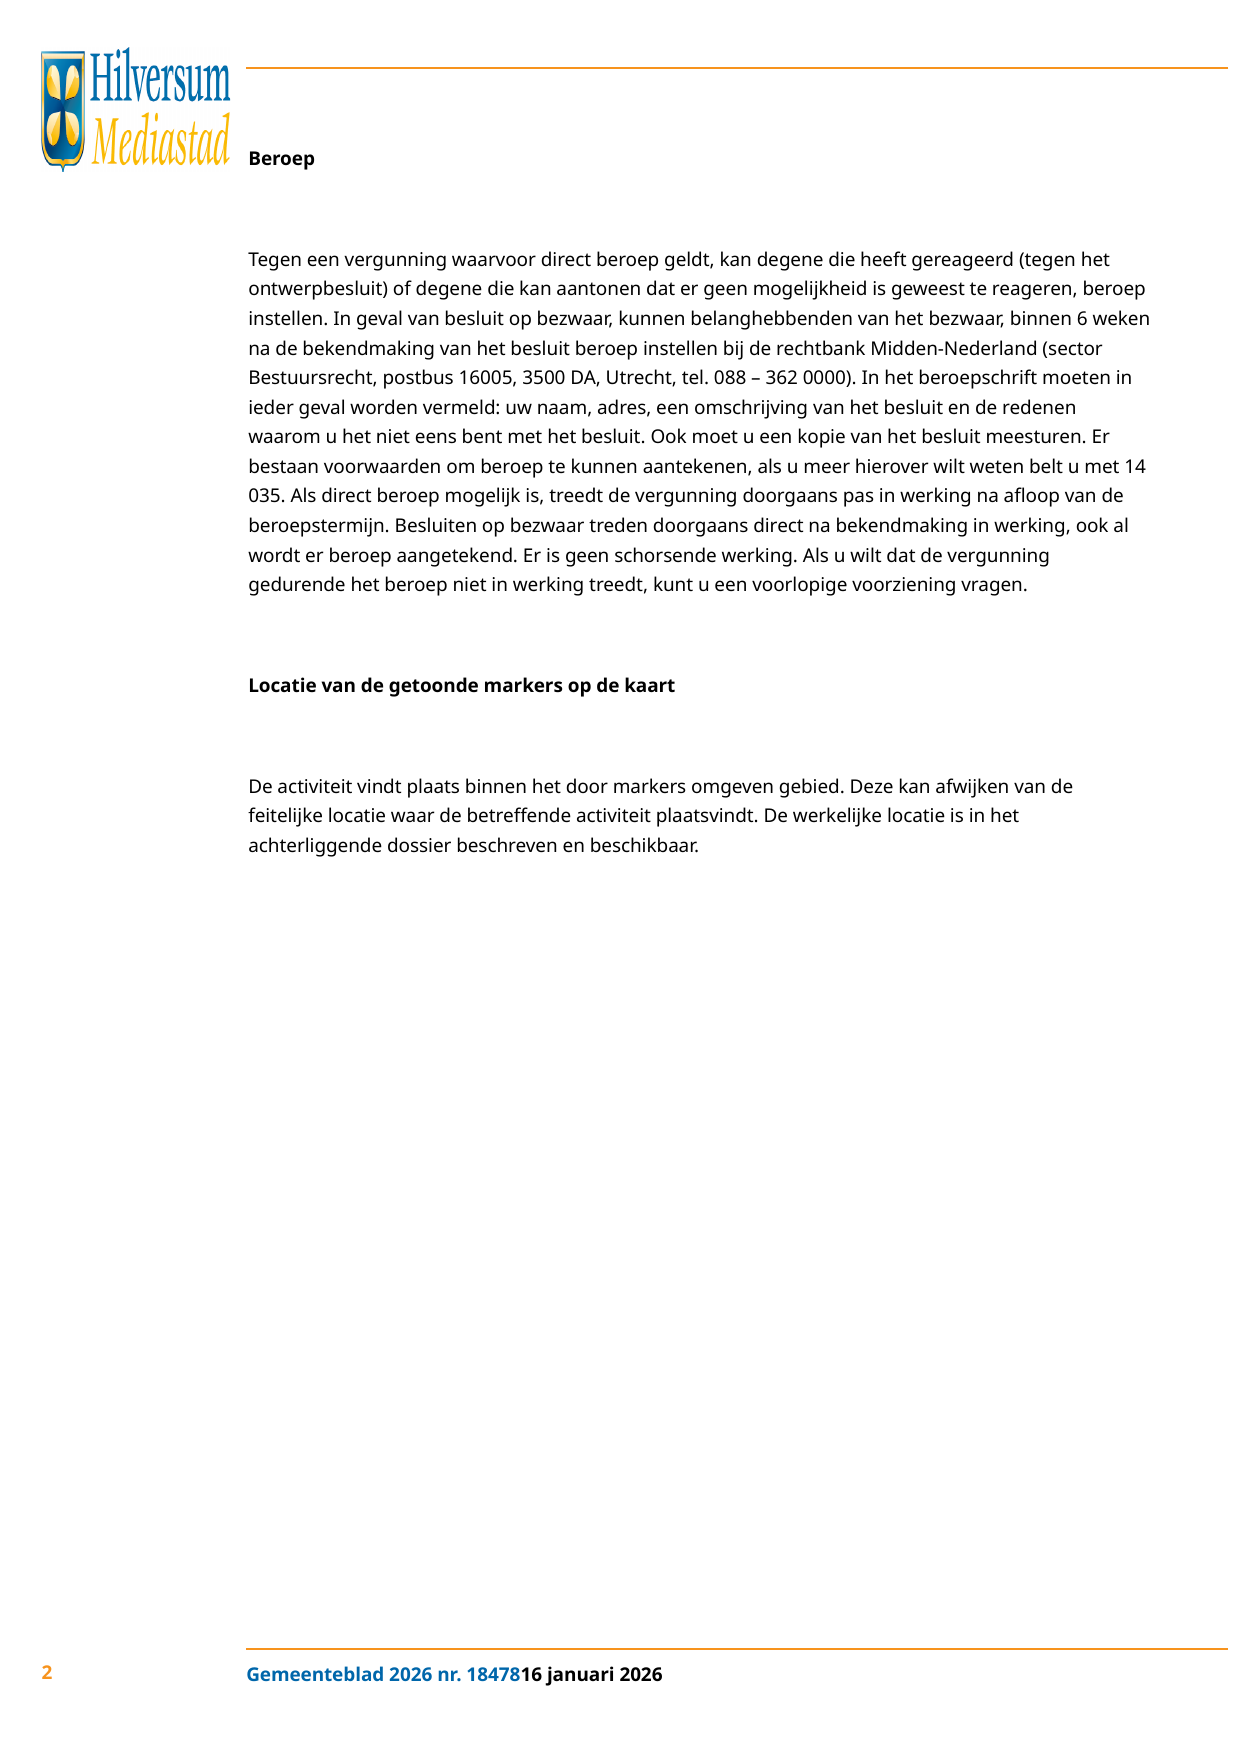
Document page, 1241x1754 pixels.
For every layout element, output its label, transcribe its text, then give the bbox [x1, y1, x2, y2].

text Beroep [248, 145, 1152, 171]
text Locatie van de getoonde markers op de kaart [248, 672, 1152, 698]
text De activiteit vindt plaats binnen het door markers omgeven gebied. Deze kan afwijken van de feitelijke locatie waar de betreffende activiteit plaatsvindt. De werkelijke locatie is in het achterliggende dossier beschreven en beschikbaar. [248, 773, 1152, 858]
picture [41, 47, 231, 172]
text Tegen een vergunning waarvoor direct beroep geldt, kan degene die heeft gereageerd (tegen het ontwerpbesluit) of degene die kan aantonen dat er geen mogelijkheid is geweest te reageren, beroep instellen. In geval van besluit op bezwaar, kunnen belanghebbenden van het bezwaar, binnen 6 weken na de bekendmaking van het besluit beroep instellen bij de rechtbank Midden-Nederland (sector Bestuursrecht, postbus 16005, 3500 DA, Utrecht, tel. 088 – 362 0000). In het beroepschrift moeten in ieder geval worden vermeld: uw naam, adres, een omschrijving van het besluit en de redenen waarom u het niet eens bent met het besluit. Ook moet u een kopie van het besluit meesturen. Er bestaan voorwaarden om beroep te kunnen aantekenen, als u meer hierover wilt weten belt u met 14 035. Als direct beroep mogelijk is, treedt de vergunning doorgaans pas in werking na afloop van de beroepstermijn. Besluiten op bezwaar treden doorgaans direct na bekendmaking in werking, ook al wordt er beroep aangetekend. Er is geen schorsende werking. Als u wilt dat de vergunning gedurende het beroep niet in werking treedt, kunt u een voorlopige voorziening vragen. [248, 246, 1152, 597]
